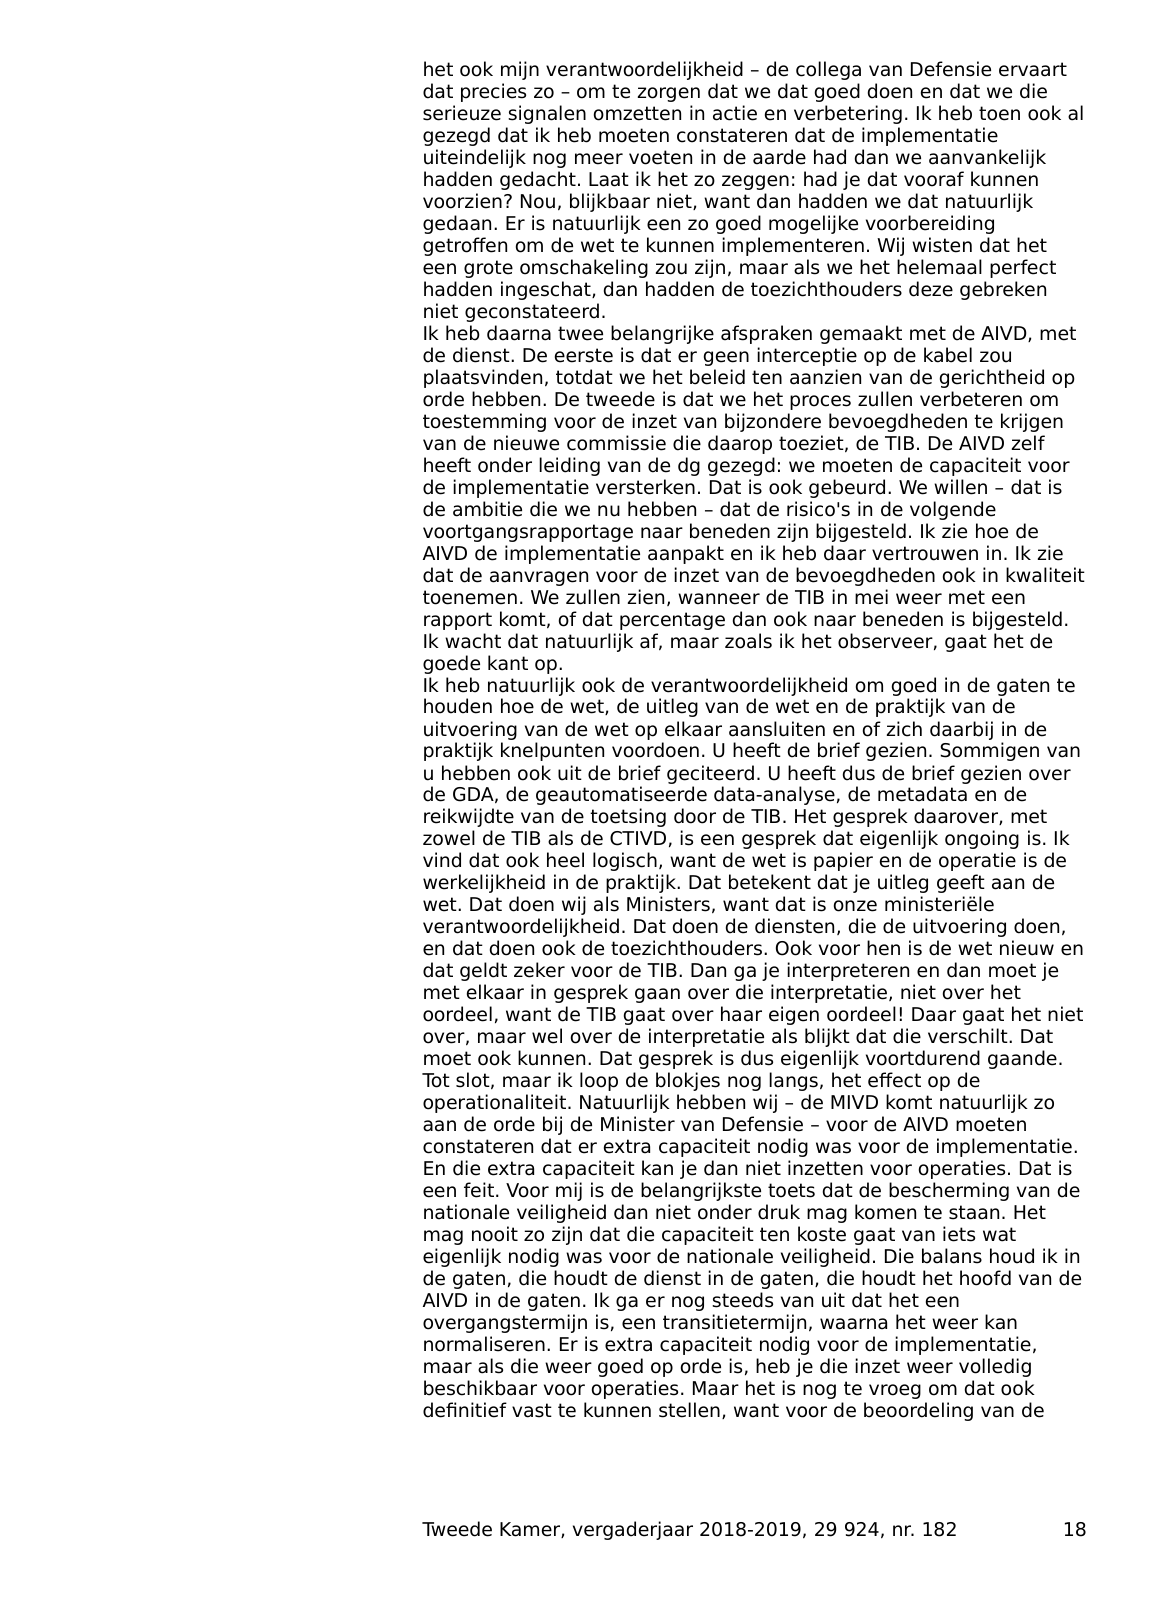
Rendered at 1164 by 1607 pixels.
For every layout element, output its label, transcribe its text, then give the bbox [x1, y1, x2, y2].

text Ik heb daarna twee belangrijke afspraken gemaakt met de AIVD, met de dienst. De eerste is dat er geen interceptie op de kabel zou plaatsvinden, totdat we het beleid ten aanzien van de gerichtheid op orde hebben. De tweede is dat we het proces zullen verbeteren om toestemming voor de inzet van bijzondere bevoegdheden te krijgen van de nieuwe commissie die daarop toeziet, de TIB. De AIVD zelf heeft onder leiding van de dg gezegd: we moeten de capaciteit voor de implementatie versterken. Dat is ook gebeurd. We willen – dat is de ambitie die we nu hebben – dat de risico's in de volgende voortgangsrapportage naar beneden zijn bijgesteld. Ik zie hoe de AIVD de implementatie aanpakt en ik heb daar vertrouwen in. Ik zie dat de aanvragen voor de inzet van de bevoegdheden ook in kwaliteit toenemen. We zullen zien, wanneer de TIB in mei weer met een rapport komt, of dat percentage dan ook naar beneden is bijgesteld. Ik wacht dat natuurlijk af, maar zoals ik het observeer, gaat het de goede kant op. [422, 323, 1087, 674]
text het ook mijn verantwoordelijkheid – de collega van Defensie ervaart dat precies zo – om te zorgen dat we dat goed doen en dat we die serieuze signalen omzetten in actie en verbetering. Ik heb toen ook al gezegd dat ik heb moeten constateren dat de implementatie uiteindelijk nog meer voeten in de aarde had dan we aanvankelijk hadden gedacht. Laat ik het zo zeggen: had je dat vooraf kunnen voorzien? Nou, blijkbaar niet, want dan hadden we dat natuurlijk gedaan. Er is natuurlijk een zo goed mogelijke voorbereiding getroffen om de wet te kunnen implementeren. Wij wisten dat het een grote omschakeling zou zijn, maar als we het helemaal perfect hadden ingeschat, dan hadden de toezichthouders deze gebreken niet geconstateerd. [422, 59, 1087, 323]
text Tot slot, maar ik loop de blokjes nog langs, het effect op de operationaliteit. Natuurlijk hebben wij – de MIVD komt natuurlijk zo aan de orde bij de Minister van Defensie – voor de AIVD moeten constateren dat er extra capaciteit nodig was voor de implementatie. En die extra capaciteit kan je dan niet inzetten voor operaties. Dat is een feit. Voor mij is de belangrijkste toets dat de bescherming van de nationale veiligheid dan niet onder druk mag komen te staan. Het mag nooit zo zijn dat die capaciteit ten koste gaat van iets wat eigenlijk nodig was voor de nationale veiligheid. Die balans houd ik in de gaten, die houdt de dienst in de gaten, die houdt het hoofd van de AIVD in de gaten. Ik ga er nog steeds van uit dat het een overgangstermijn is, een transitietermijn, waarna het weer kan normaliseren. Er is extra capaciteit nodig voor de implementatie, maar als die weer goed op orde is, heb je die inzet weer volledig beschikbaar voor operaties. Maar het is nog te vroeg om dat ook definitief vast te kunnen stellen, want voor de beoordeling van de [422, 1070, 1087, 1422]
text Ik heb natuurlijk ook de verantwoordelijkheid om goed in de gaten te houden hoe de wet, de uitleg van de wet en de praktijk van de uitvoering van de wet op elkaar aansluiten en of zich daarbij in de praktijk knelpunten voordoen. U heeft de brief gezien. Sommigen van u hebben ook uit de brief geciteerd. U heeft dus de brief gezien over de GDA, de geautomatiseerde data-analyse, de metadata en de reikwijdte van de toetsing door de TIB. Het gesprek daarover, met zowel de TIB als de CTIVD, is een gesprek dat eigenlijk ongoing is. Ik vind dat ook heel logisch, want de wet is papier en de operatie is de werkelijkheid in de praktijk. Dat betekent dat je uitleg geeft aan de wet. Dat doen wij als Ministers, want dat is onze ministeriële verantwoordelijkheid. Dat doen de diensten, die de uitvoering doen, en dat doen ook de toezichthouders. Ook voor hen is de wet nieuw en dat geldt zeker voor de TIB. Dan ga je interpreteren en dan moet je met elkaar in gesprek gaan over die interpretatie, niet over het oordeel, want de TIB gaat over haar eigen oordeel! Daar gaat het niet over, maar wel over de interpretatie als blijkt dat die verschilt. Dat moet ook kunnen. Dat gesprek is dus eigenlijk voortdurend gaande. [422, 674, 1087, 1070]
